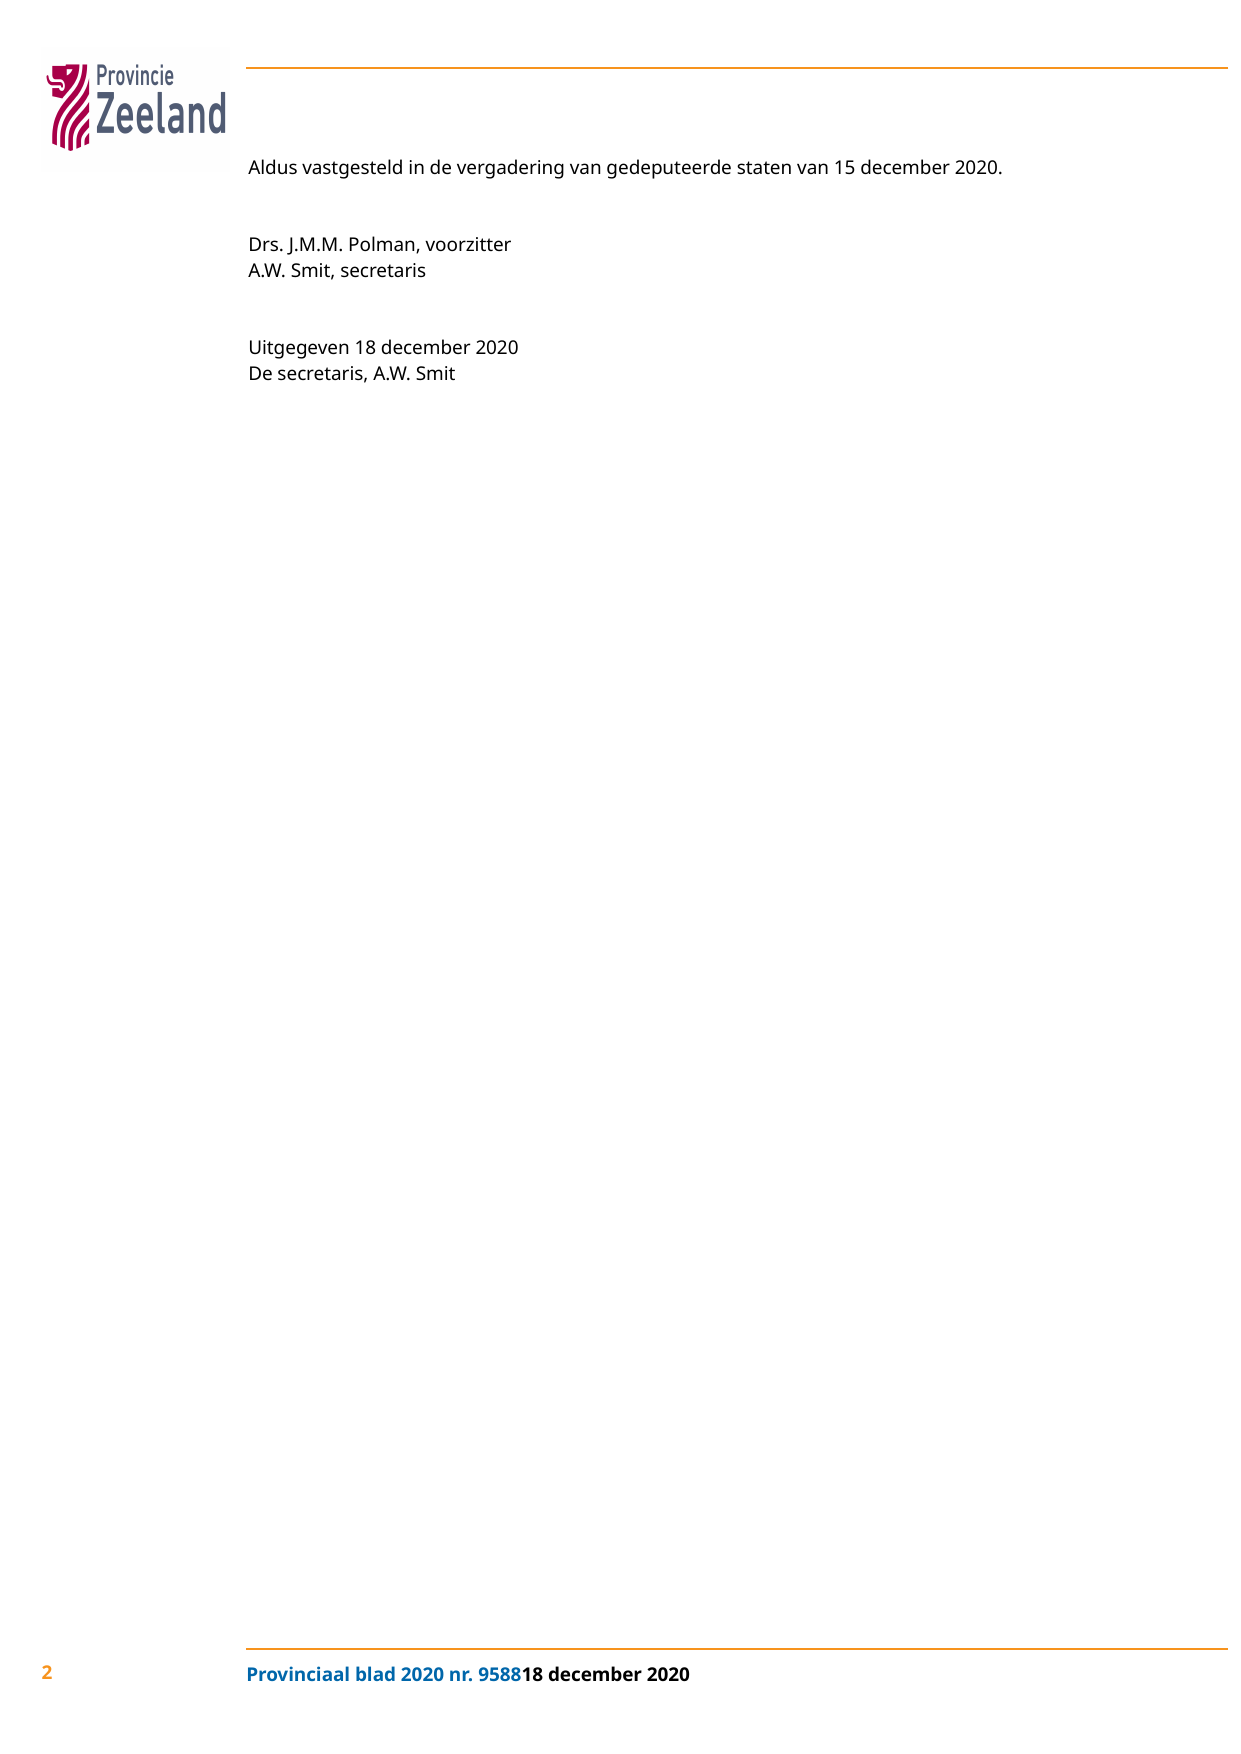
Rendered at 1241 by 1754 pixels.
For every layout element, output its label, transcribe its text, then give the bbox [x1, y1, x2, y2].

text Drs. J.M.M. Polman, voorzitter [248, 231, 1152, 257]
text Aldus vastgesteld in de vergadering van gedeputeerde staten van 15 december 2020. [248, 154, 1152, 180]
picture [41, 47, 231, 172]
text A.W. Smit, secretaris [248, 257, 1152, 283]
text De secretaris, A.W. Smit [248, 360, 1152, 386]
text Uitgegeven 18 december 2020 [248, 334, 1152, 360]
